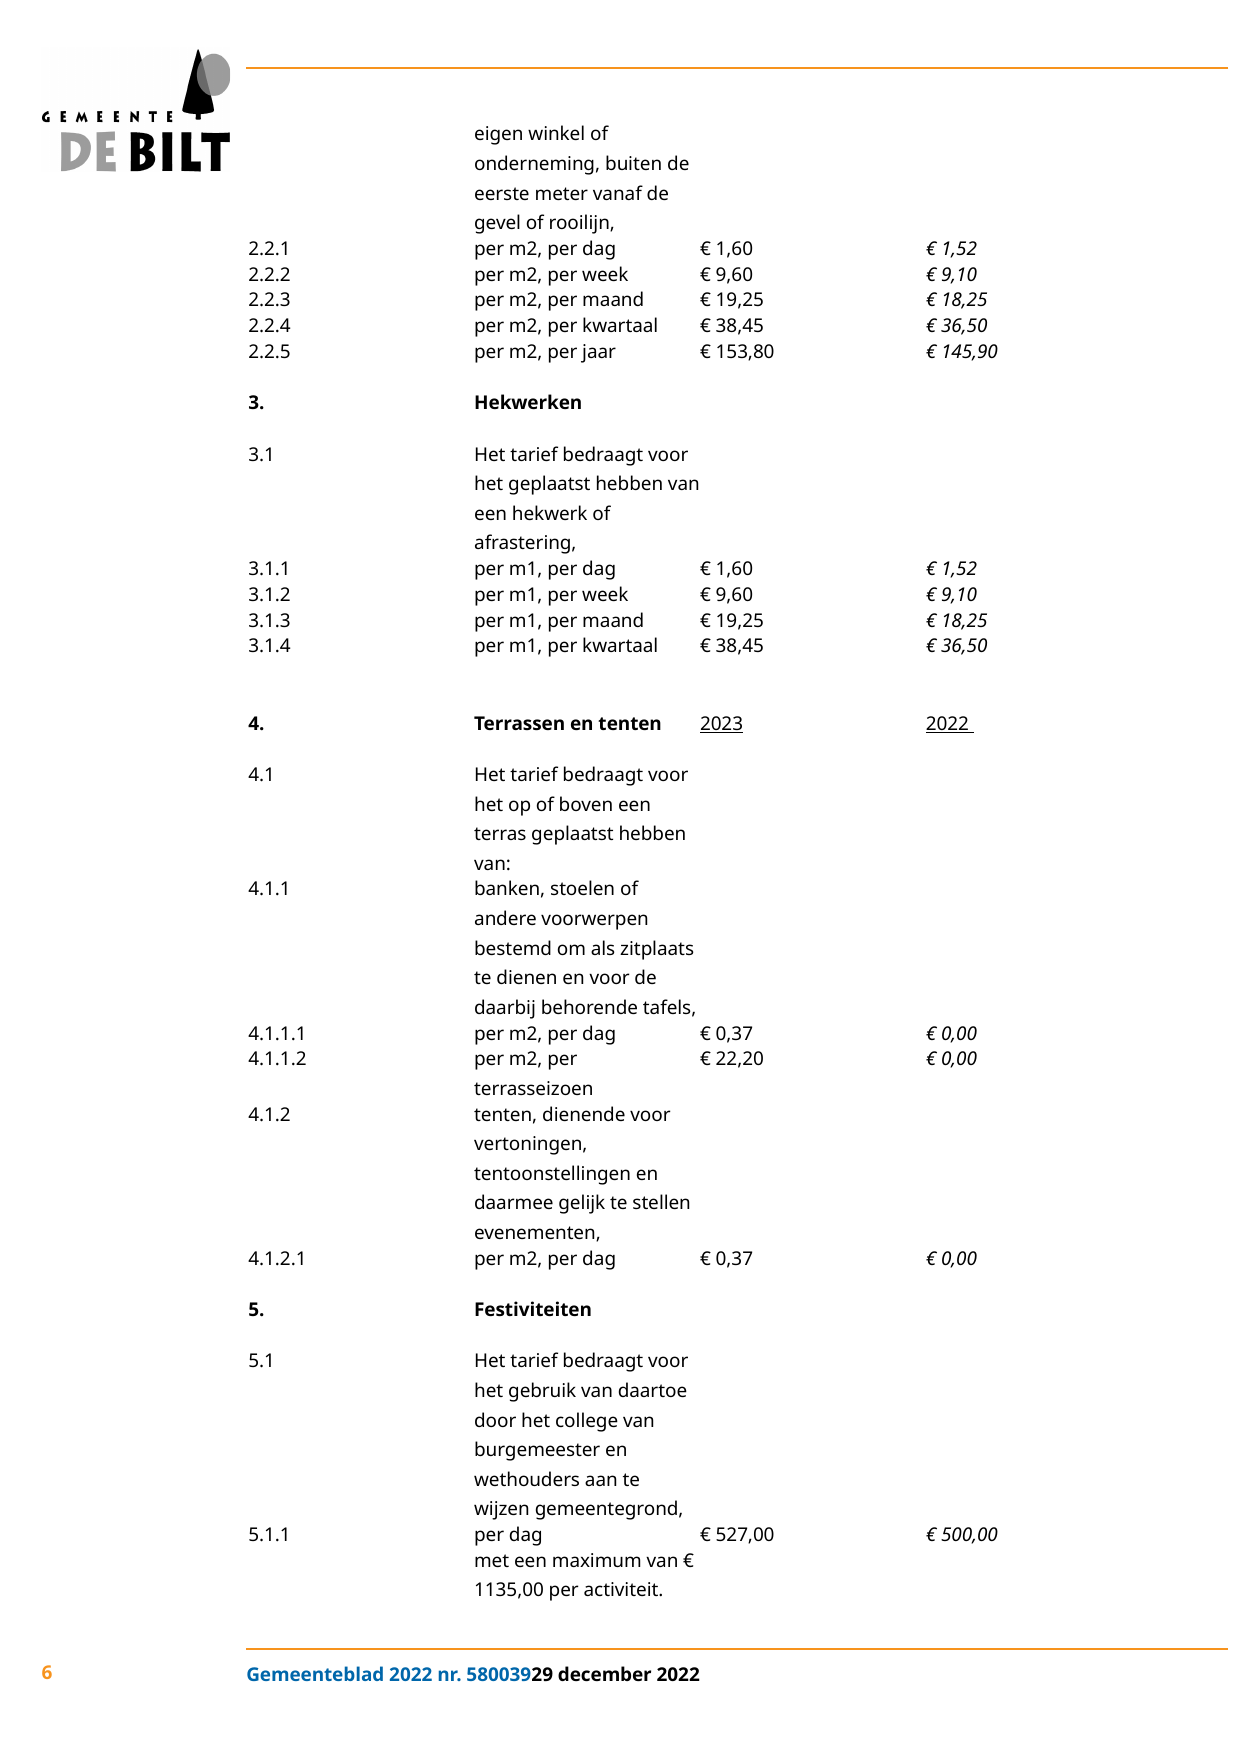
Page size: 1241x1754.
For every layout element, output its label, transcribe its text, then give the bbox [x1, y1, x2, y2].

table_cell [474, 1322, 700, 1348]
table_cell 3. [248, 389, 474, 415]
table_cell 2022 [926, 710, 1152, 735]
table_cell 3.1 [248, 441, 474, 555]
table_cell [700, 121, 926, 235]
table_cell [926, 658, 1152, 684]
table_cell [926, 684, 1152, 710]
table_cell [474, 1271, 700, 1296]
table_cell [926, 735, 1152, 761]
table_cell 3.1.2 [248, 581, 474, 607]
table_cell € 0,00 [926, 1045, 1152, 1101]
table_cell [926, 1547, 1152, 1602]
table_cell € 19,25 [700, 286, 926, 312]
table_cell [700, 735, 926, 761]
table_cell [926, 389, 1152, 415]
table_cell [926, 364, 1152, 389]
table_cell € 38,45 [700, 633, 926, 658]
table_cell 3.1.1 [248, 555, 474, 581]
table_cell 5.1.1 [248, 1521, 474, 1547]
table_cell [700, 1101, 926, 1245]
table_cell [248, 735, 474, 761]
table_cell per m2, per kwartaal [474, 312, 700, 338]
table_cell [926, 1271, 1152, 1296]
table_cell 2.2.3 [248, 286, 474, 312]
table_cell met een maximum van € 1135,00 per activiteit. [474, 1547, 700, 1602]
table_cell € 1,52 [926, 555, 1152, 581]
table_cell 4.1.1 [248, 876, 474, 1020]
table_cell [700, 364, 926, 389]
table_cell [248, 658, 474, 684]
table_cell banken, stoelen of andere voorwerpen bestemd om als zitplaats te dienen en voor de daarbij behorende tafels, [474, 876, 700, 1020]
table_cell € 9,60 [700, 581, 926, 607]
table_cell per m2, per dag [474, 1020, 700, 1045]
table_cell € 527,00 [700, 1521, 926, 1547]
table_cell per dag [474, 1521, 700, 1547]
table_cell [474, 364, 700, 389]
table_cell 4.1.1.1 [248, 1020, 474, 1045]
table_cell € 9,10 [926, 261, 1152, 286]
table_cell € 36,50 [926, 312, 1152, 338]
table_cell [248, 1547, 474, 1602]
table_cell 2.2.2 [248, 261, 474, 286]
table_cell € 38,45 [700, 312, 926, 338]
table_cell [248, 364, 474, 389]
table_cell [700, 415, 926, 441]
table_cell [474, 415, 700, 441]
table_cell per m2, per jaar [474, 338, 700, 364]
table_cell 4. [248, 710, 474, 735]
table_cell 2.2.4 [248, 312, 474, 338]
table_cell 2.2.1 [248, 235, 474, 261]
table_header [474, 95, 700, 121]
table_cell [248, 1322, 474, 1348]
table_header [248, 95, 474, 121]
table_cell per m1, per dag [474, 555, 700, 581]
table_cell [474, 735, 700, 761]
table_cell € 22,20 [700, 1045, 926, 1101]
table_cell 4.1 [248, 761, 474, 876]
table_cell € 0,00 [926, 1245, 1152, 1271]
table_cell 4.1.1.2 [248, 1045, 474, 1101]
table_cell eigen winkel of onderneming, buiten de eerste meter vanaf de gevel of rooilijn, [474, 121, 700, 235]
table_cell [926, 441, 1152, 555]
table_cell [700, 684, 926, 710]
table_cell € 153,80 [700, 338, 926, 364]
table_cell [248, 415, 474, 441]
picture [41, 47, 231, 172]
table_cell 5.1 [248, 1348, 474, 1521]
table_cell per m2, per week [474, 261, 700, 286]
table_cell 2.2.5 [248, 338, 474, 364]
table_cell 4.1.2.1 [248, 1245, 474, 1271]
table_cell € 1,60 [700, 235, 926, 261]
table_cell per m2, per maand [474, 286, 700, 312]
table_cell [248, 121, 474, 235]
table_header [700, 95, 926, 121]
table_cell per m2, per dag [474, 235, 700, 261]
table_cell [248, 1271, 474, 1296]
table_cell € 0,37 [700, 1020, 926, 1045]
table_cell [700, 1348, 926, 1521]
table_cell [926, 876, 1152, 1020]
table_cell [700, 389, 926, 415]
table_cell Het tarief bedraagt voor het geplaatst hebben van een hekwerk of afrastering, [474, 441, 700, 555]
table_cell [926, 1296, 1152, 1322]
table_cell [700, 761, 926, 876]
table_cell 2023 [700, 710, 926, 735]
table_cell € 9,60 [700, 261, 926, 286]
table_cell per m2, per terrasseizoen [474, 1045, 700, 1101]
table_cell € 36,50 [926, 633, 1152, 658]
table_cell [926, 1348, 1152, 1521]
table_cell € 500,00 [926, 1521, 1152, 1547]
table_cell per m1, per week [474, 581, 700, 607]
table_cell € 0,37 [700, 1245, 926, 1271]
table_cell Het tarief bedraagt voor het op of boven een terras geplaatst hebben van: [474, 761, 700, 876]
table_cell [700, 441, 926, 555]
table_cell per m1, per maand [474, 607, 700, 632]
table_cell Festiviteiten [474, 1296, 700, 1322]
table_cell tenten, dienende voor vertoningen, tentoonstellingen en daarmee gelijk te stellen evenementen, [474, 1101, 700, 1245]
table_cell Terrassen en tenten [474, 710, 700, 735]
table_cell [474, 684, 700, 710]
table_cell € 145,90 [926, 338, 1152, 364]
table_cell per m1, per kwartaal [474, 633, 700, 658]
table_header [926, 95, 1152, 121]
table_cell € 19,25 [700, 607, 926, 632]
table_cell Hekwerken [474, 389, 700, 415]
table_cell per m2, per dag [474, 1245, 700, 1271]
table_cell € 1,60 [700, 555, 926, 581]
table_cell [700, 1322, 926, 1348]
table_cell € 18,25 [926, 607, 1152, 632]
table_cell € 9,10 [926, 581, 1152, 607]
table_cell 5. [248, 1296, 474, 1322]
table_cell [926, 761, 1152, 876]
table_cell € 1,52 [926, 235, 1152, 261]
table_cell [926, 121, 1152, 235]
table_cell 4.1.2 [248, 1101, 474, 1245]
table_cell [700, 1271, 926, 1296]
table_cell [700, 1296, 926, 1322]
table_cell [700, 876, 926, 1020]
table_cell [700, 658, 926, 684]
table_cell [474, 658, 700, 684]
table_cell [248, 684, 474, 710]
table_cell Het tarief bedraagt voor het gebruik van daartoe door het college van burgemeester en wethouders aan te wijzen gemeentegrond, [474, 1348, 700, 1521]
table_cell [926, 415, 1152, 441]
table_cell € 18,25 [926, 286, 1152, 312]
table_cell [700, 1547, 926, 1602]
table_cell 3.1.4 [248, 633, 474, 658]
table_cell 3.1.3 [248, 607, 474, 632]
table_cell [926, 1322, 1152, 1348]
table_cell € 0,00 [926, 1020, 1152, 1045]
table_cell [926, 1101, 1152, 1245]
